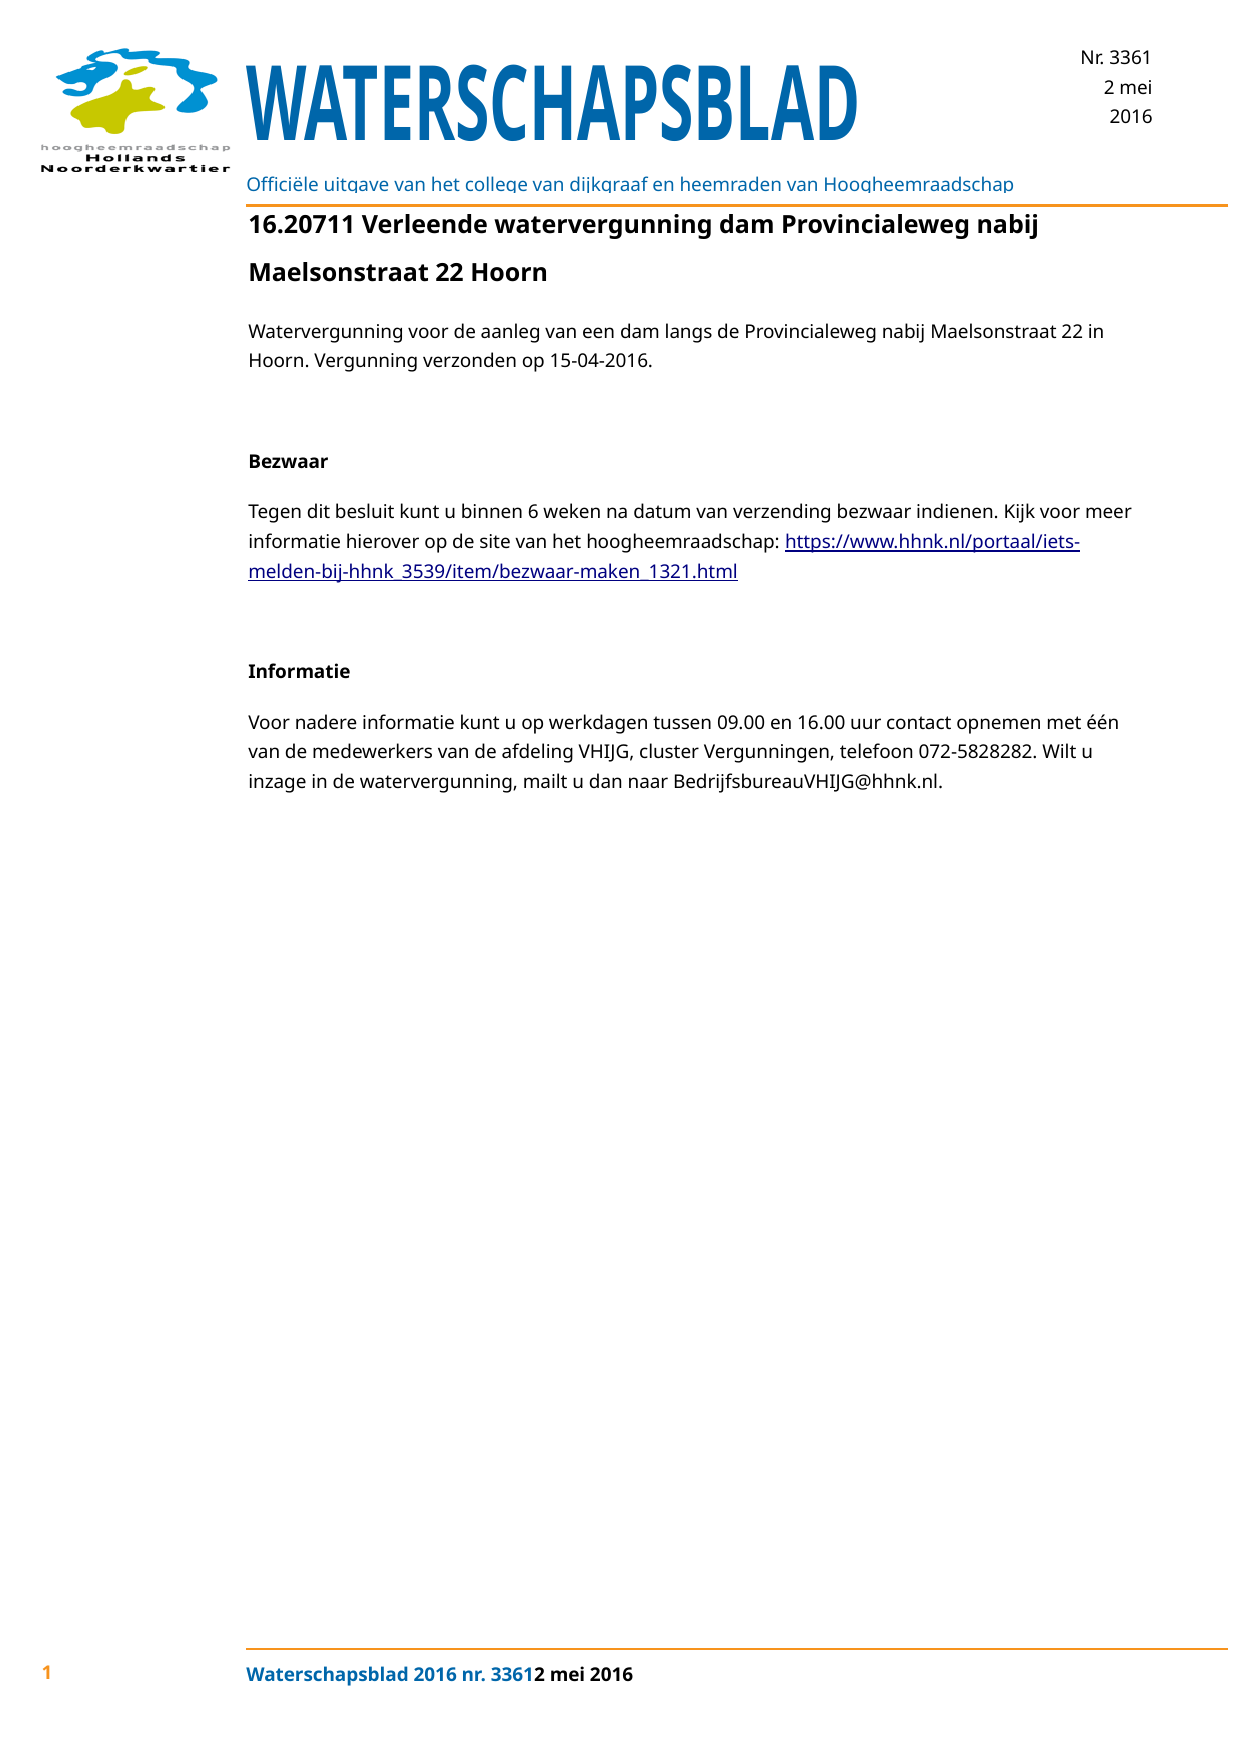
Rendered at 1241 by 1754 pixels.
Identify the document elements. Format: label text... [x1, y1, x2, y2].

text Tegen dit besluit kunt u binnen 6 weken na datum van verzending bezwaar indienen. Kijk voor meer informatie hierover op de site van het hoogheemraadschap: https://www.hhnk.nl/portaal/iets-melden-bij-hhnk_3539/item/bezwaar-maken_1321.html [248, 499, 1152, 584]
picture [41, 47, 231, 172]
text Watervergunning voor de aanleg van een dam langs de Provincialeweg nabij Maelsonstraat 22 in Hoorn. Vergunning verzonden op 15-04-2016. [248, 318, 1152, 373]
text 16.20711 Verleende watervergunning dam Provincialeweg nabij Maelsonstraat 22 Hoorn [248, 207, 1152, 288]
text Bezwaar [248, 448, 1152, 474]
text Informatie [248, 659, 1152, 684]
text Voor nadere informatie kunt u op werkdagen tussen 09.00 en 16.00 uur contact opnemen met één van de medewerkers van de afdeling VHIJG, cluster Vergunningen, telefoon 072-5828282. Wilt u inzage in de watervergunning, mailt u dan naar BedrijfsbureauVHIJG@hhnk.nl. [248, 709, 1152, 794]
